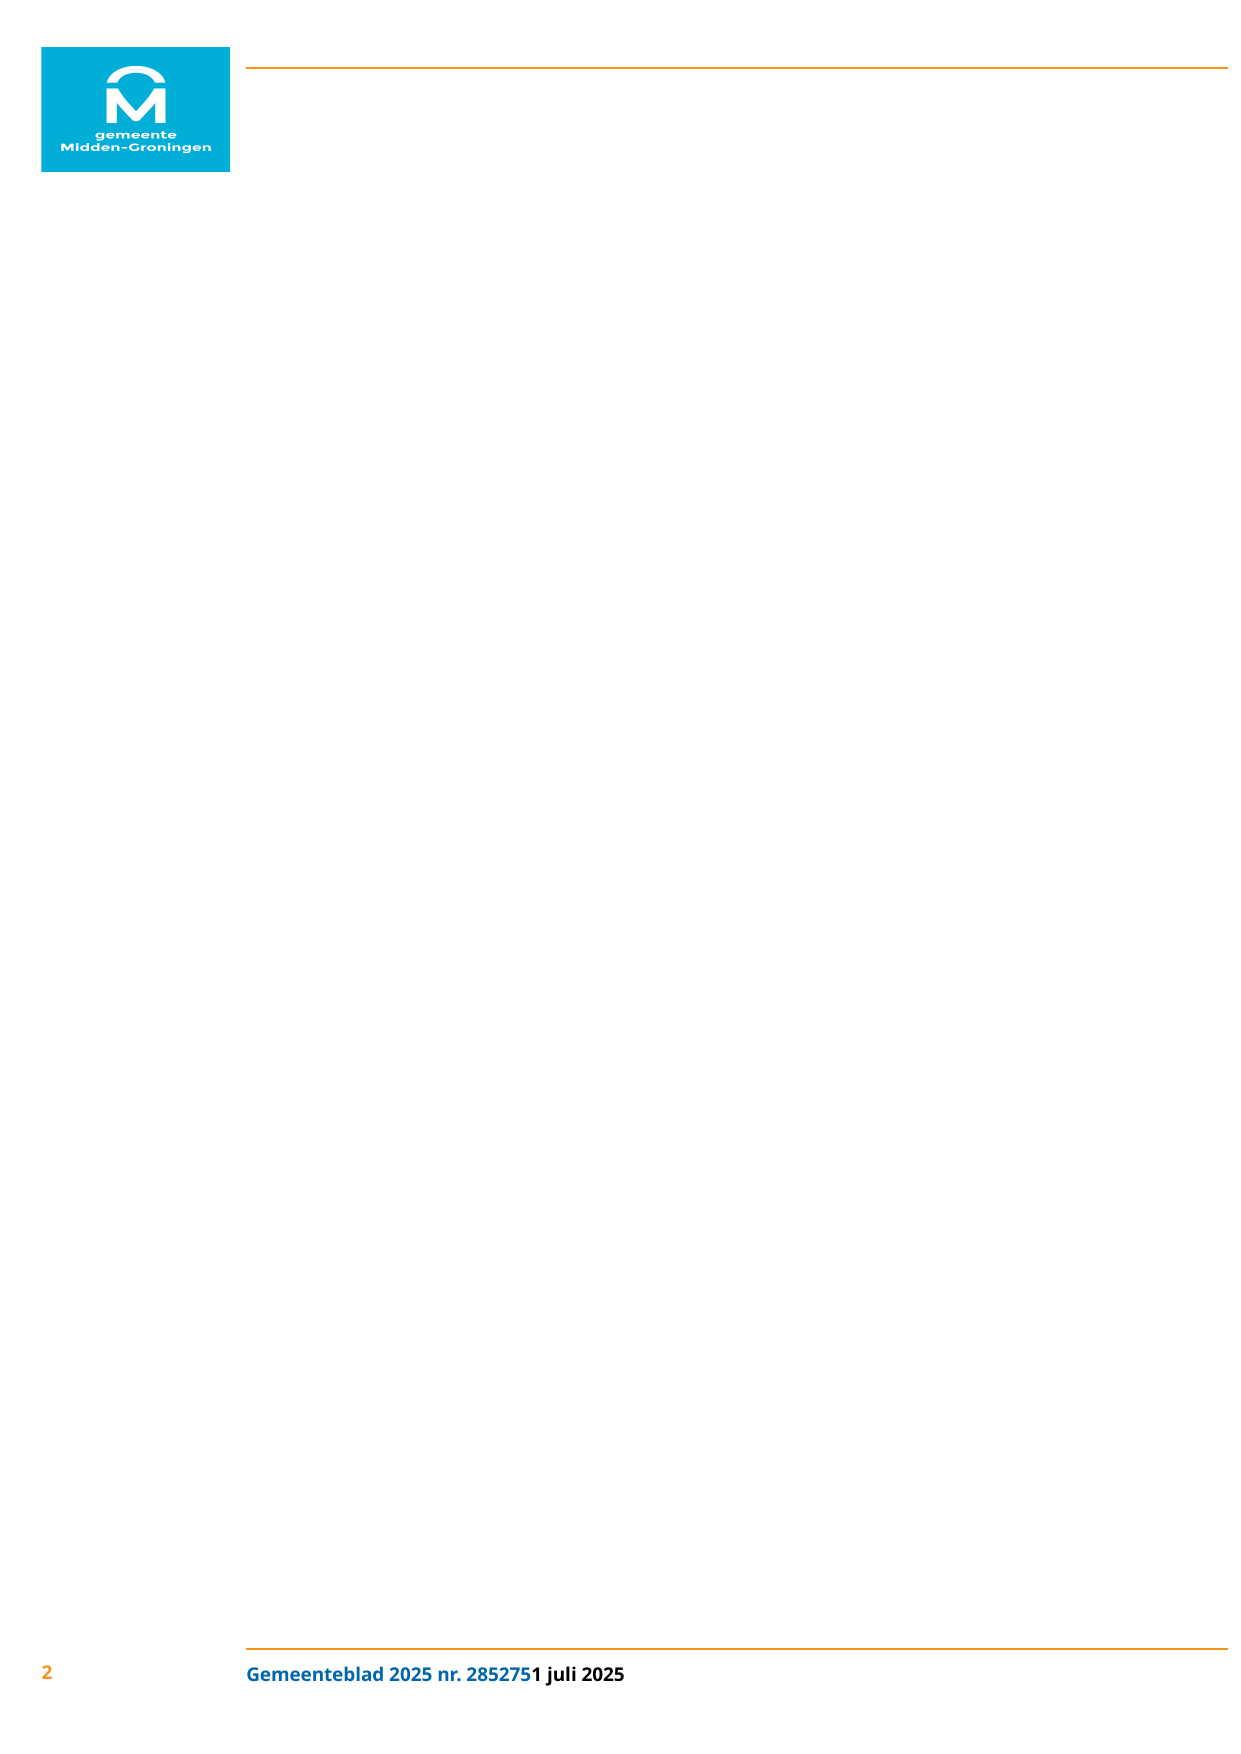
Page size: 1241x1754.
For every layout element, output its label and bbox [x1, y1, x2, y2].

picture [108, 66, 164, 82]
picture [107, 89, 165, 122]
picture [184, 146, 190, 153]
